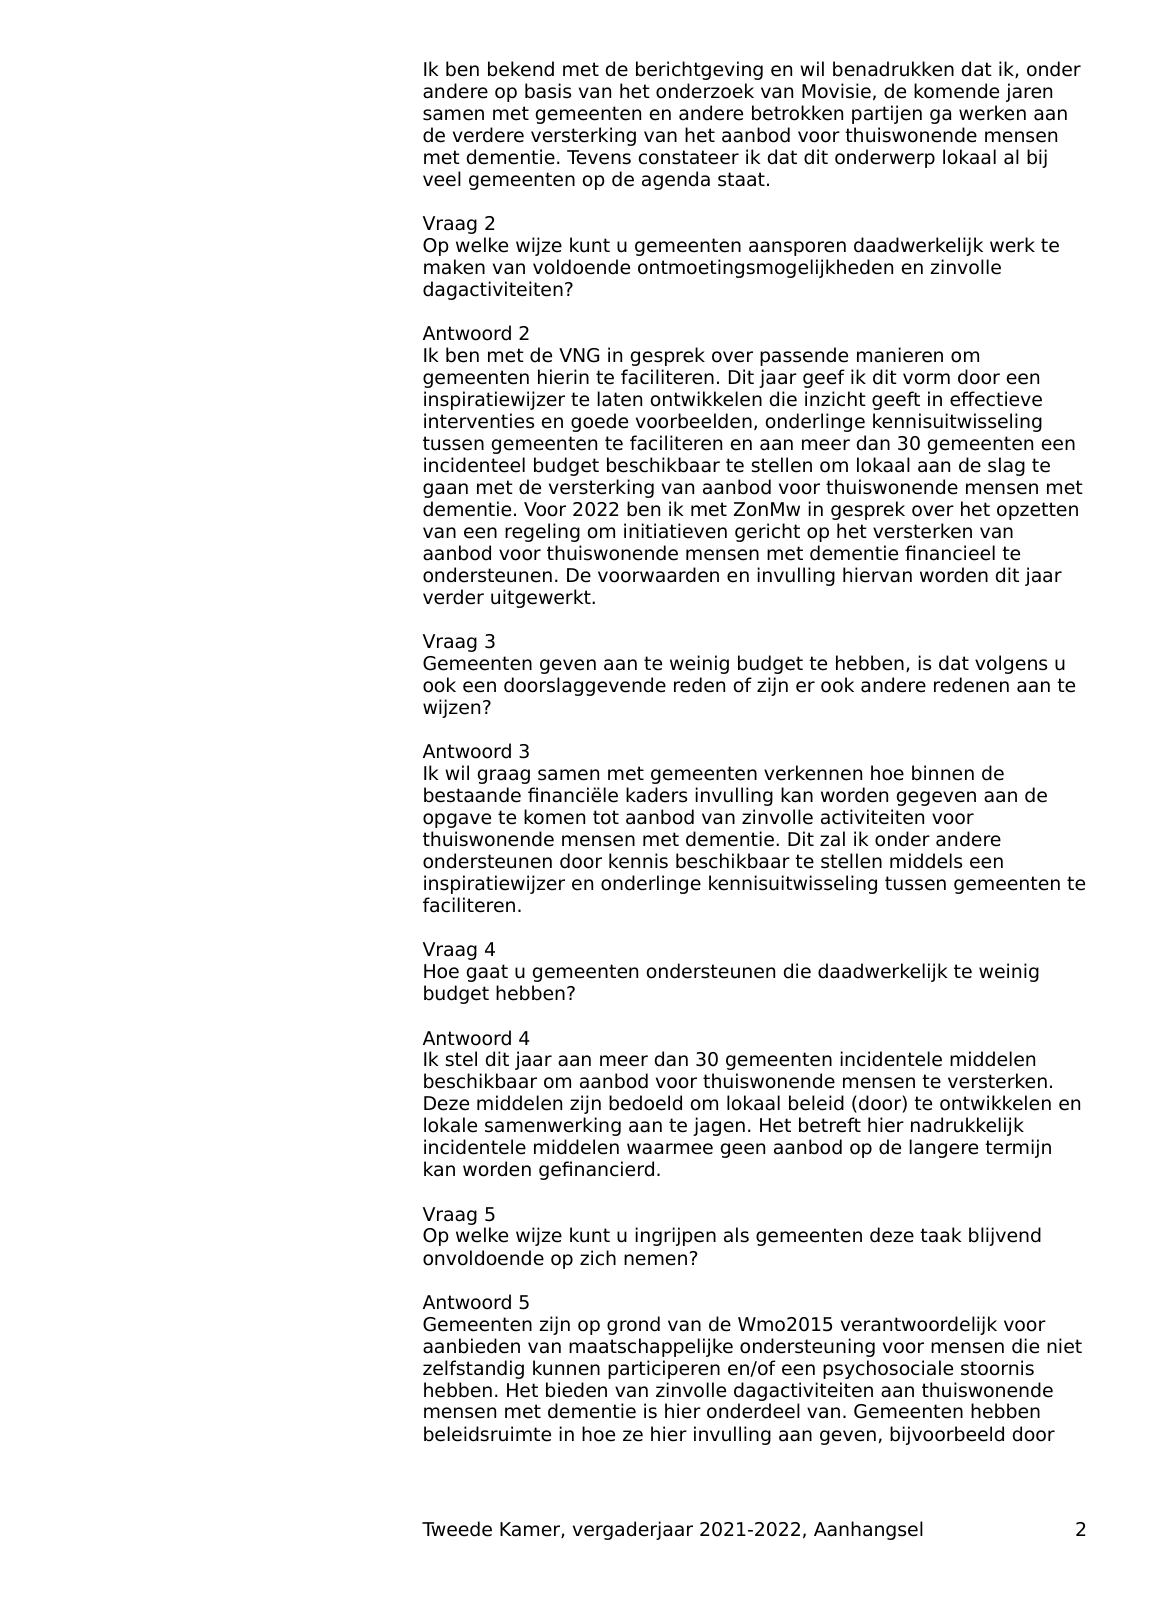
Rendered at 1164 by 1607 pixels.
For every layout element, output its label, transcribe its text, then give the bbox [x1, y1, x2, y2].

text Vraag 4 [422, 939, 1087, 961]
text Ik stel dit jaar aan meer dan 30 gemeenten incidentele middelen beschikbaar om aanbod voor thuiswonende mensen te versterken. Deze middelen zijn bedoeld om lokaal beleid (door) te ontwikkelen en lokale samenwerking aan te jagen. Het betreft hier nadrukkelijk incidentele middelen waarmee geen aanbod op de langere termijn kan worden gefinancierd. [422, 1049, 1087, 1181]
text Op welke wijze kunt u ingrijpen als gemeenten deze taak blijvend onvoldoende op zich nemen? [422, 1225, 1087, 1269]
text Hoe gaat u gemeenten ondersteunen die daadwerkelijk te weinig budget hebben? [422, 961, 1087, 1005]
text Ik ben bekend met de berichtgeving en wil benadrukken dat ik, onder andere op basis van het onderzoek van Movisie, de komende jaren samen met gemeenten en andere betrokken partijen ga werken aan de verdere versterking van het aanbod voor thuiswonende mensen met dementie. Tevens constateer ik dat dit onderwerp lokaal al bij veel gemeenten op de agenda staat. [422, 59, 1087, 191]
text Ik ben met de VNG in gesprek over passende manieren om gemeenten hierin te faciliteren. Dit jaar geef ik dit vorm door een inspiratiewijzer te laten ontwikkelen die inzicht geeft in effectieve interventies en goede voorbeelden, onderlinge kennisuitwisseling tussen gemeenten te faciliteren en aan meer dan 30 gemeenten een incidenteel budget beschikbaar te stellen om lokaal aan de slag te gaan met de versterking van aanbod voor thuiswonende mensen met dementie. Voor 2022 ben ik met ZonMw in gesprek over het opzetten van een regeling om initiatieven gericht op het versterken van aanbod voor thuiswonende mensen met dementie financieel te ondersteunen. De voorwaarden en invulling hiervan worden dit jaar verder uitgewerkt. [422, 345, 1087, 609]
text Ik wil graag samen met gemeenten verkennen hoe binnen de bestaande financiële kaders invulling kan worden gegeven aan de opgave te komen tot aanbod van zinvolle activiteiten voor thuiswonende mensen met dementie. Dit zal ik onder andere ondersteunen door kennis beschikbaar te stellen middels een inspiratiewijzer en onderlinge kennisuitwisseling tussen gemeenten te faciliteren. [422, 763, 1087, 917]
text Vraag 5 [422, 1203, 1087, 1225]
text Gemeenten zijn op grond van de Wmo2015 verantwoordelijk voor aanbieden van maatschappelijke ondersteuning voor mensen die niet zelfstandig kunnen participeren en/of een psychosociale stoornis hebben. Het bieden van zinvolle dagactiviteiten aan thuiswonende mensen met dementie is hier onderdeel van. Gemeenten hebben beleidsruimte in hoe ze hier invulling aan geven, bijvoorbeeld door [422, 1313, 1087, 1445]
text Vraag 2 [422, 213, 1087, 235]
text Antwoord 5 [422, 1292, 1087, 1313]
text Antwoord 2 [422, 323, 1087, 345]
text Antwoord 4 [422, 1027, 1087, 1049]
text Op welke wijze kunt u gemeenten aansporen daadwerkelijk werk te maken van voldoende ontmoetingsmogelijkheden en zinvolle dagactiviteiten? [422, 235, 1087, 301]
text Gemeenten geven aan te weinig budget te hebben, is dat volgens u ook een doorslaggevende reden of zijn er ook andere redenen aan te wijzen? [422, 653, 1087, 719]
text Vraag 3 [422, 631, 1087, 653]
text Antwoord 3 [422, 741, 1087, 763]
